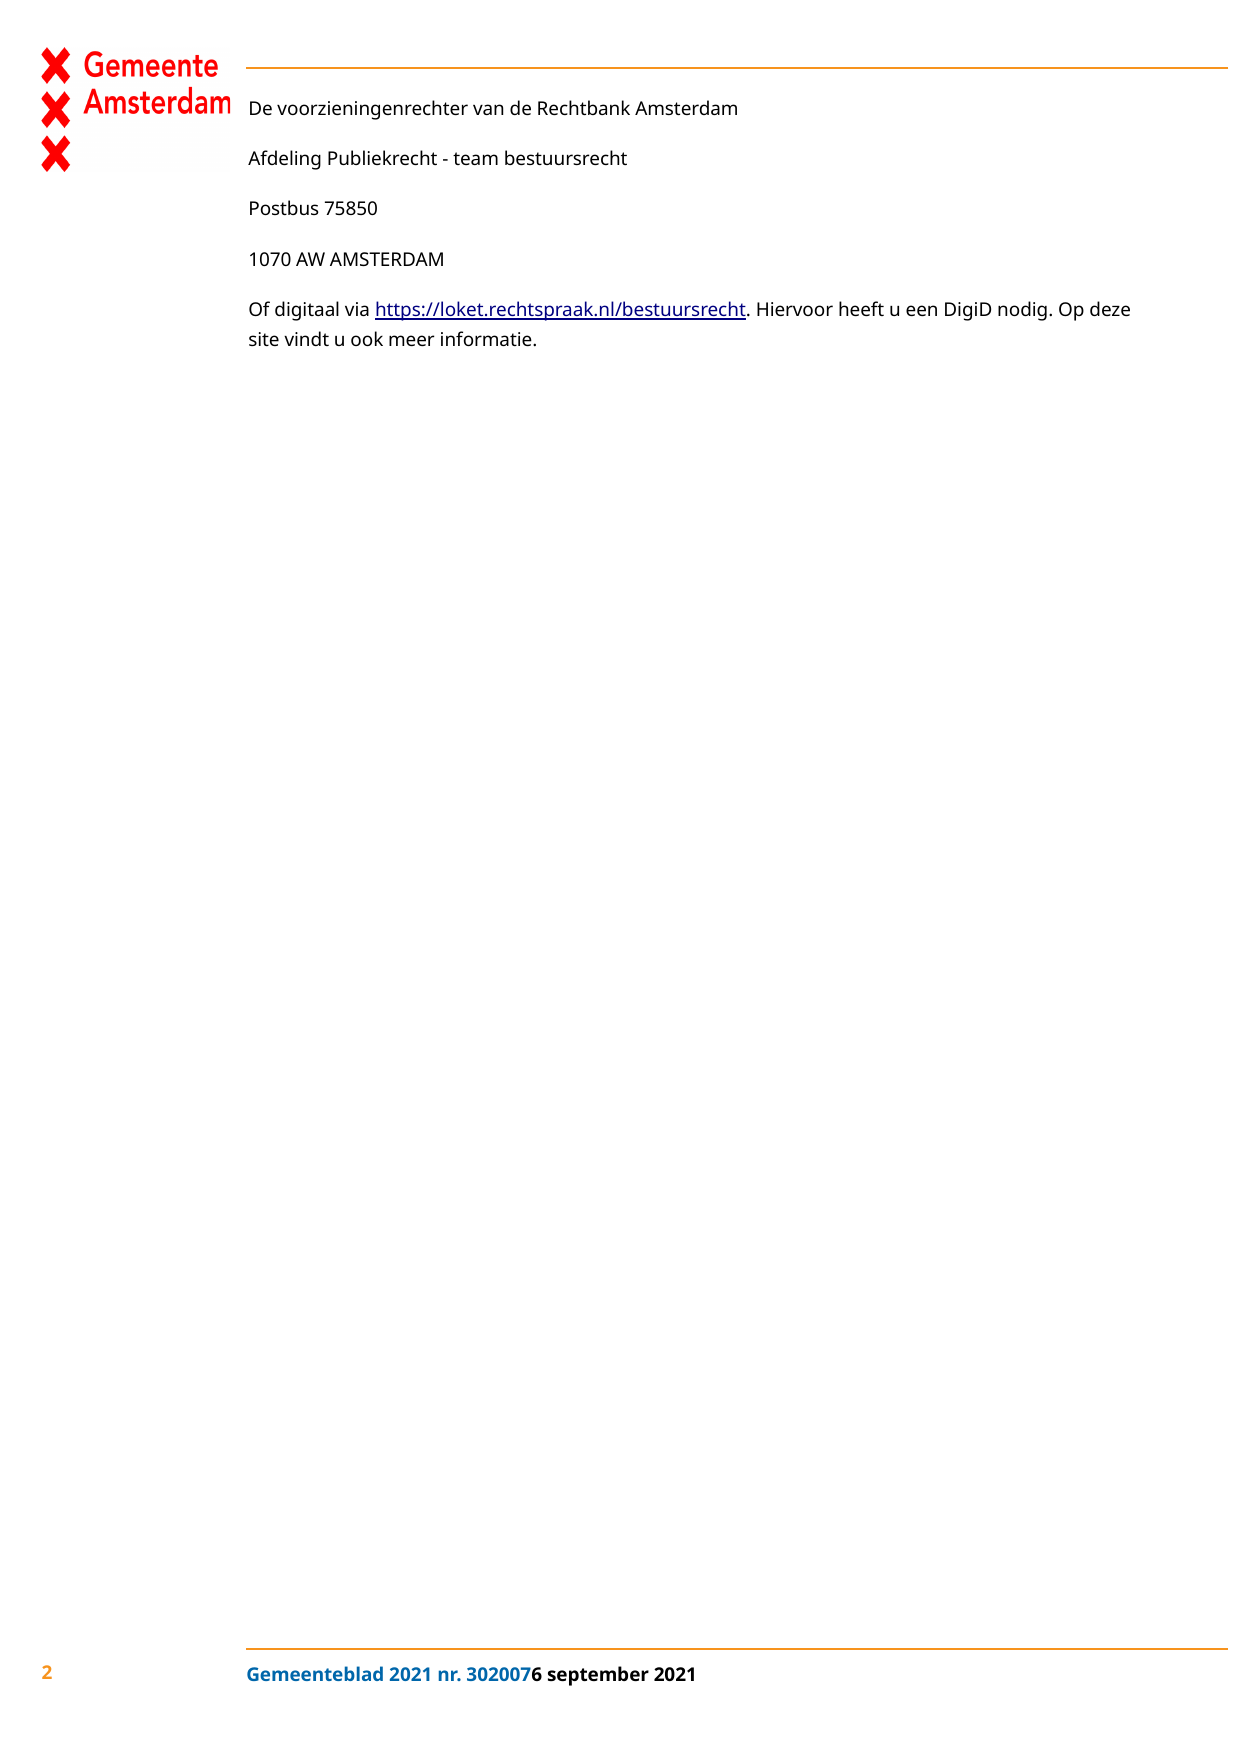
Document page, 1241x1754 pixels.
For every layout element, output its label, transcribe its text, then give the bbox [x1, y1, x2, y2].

picture [41, 47, 231, 172]
text Afdeling Publiekrecht - team bestuursrecht [248, 145, 1152, 171]
text De voorzieningenrechter van de Rechtbank Amsterdam [248, 95, 1152, 121]
text 1070 AW AMSTERDAM [248, 246, 1152, 272]
text Postbus 75850 [248, 196, 1152, 221]
text Of digitaal via https://loket.rechtspraak.nl/bestuursrecht. Hiervoor heeft u een DigiD nodig. Op deze site vindt u ook meer informatie. [248, 296, 1152, 352]
